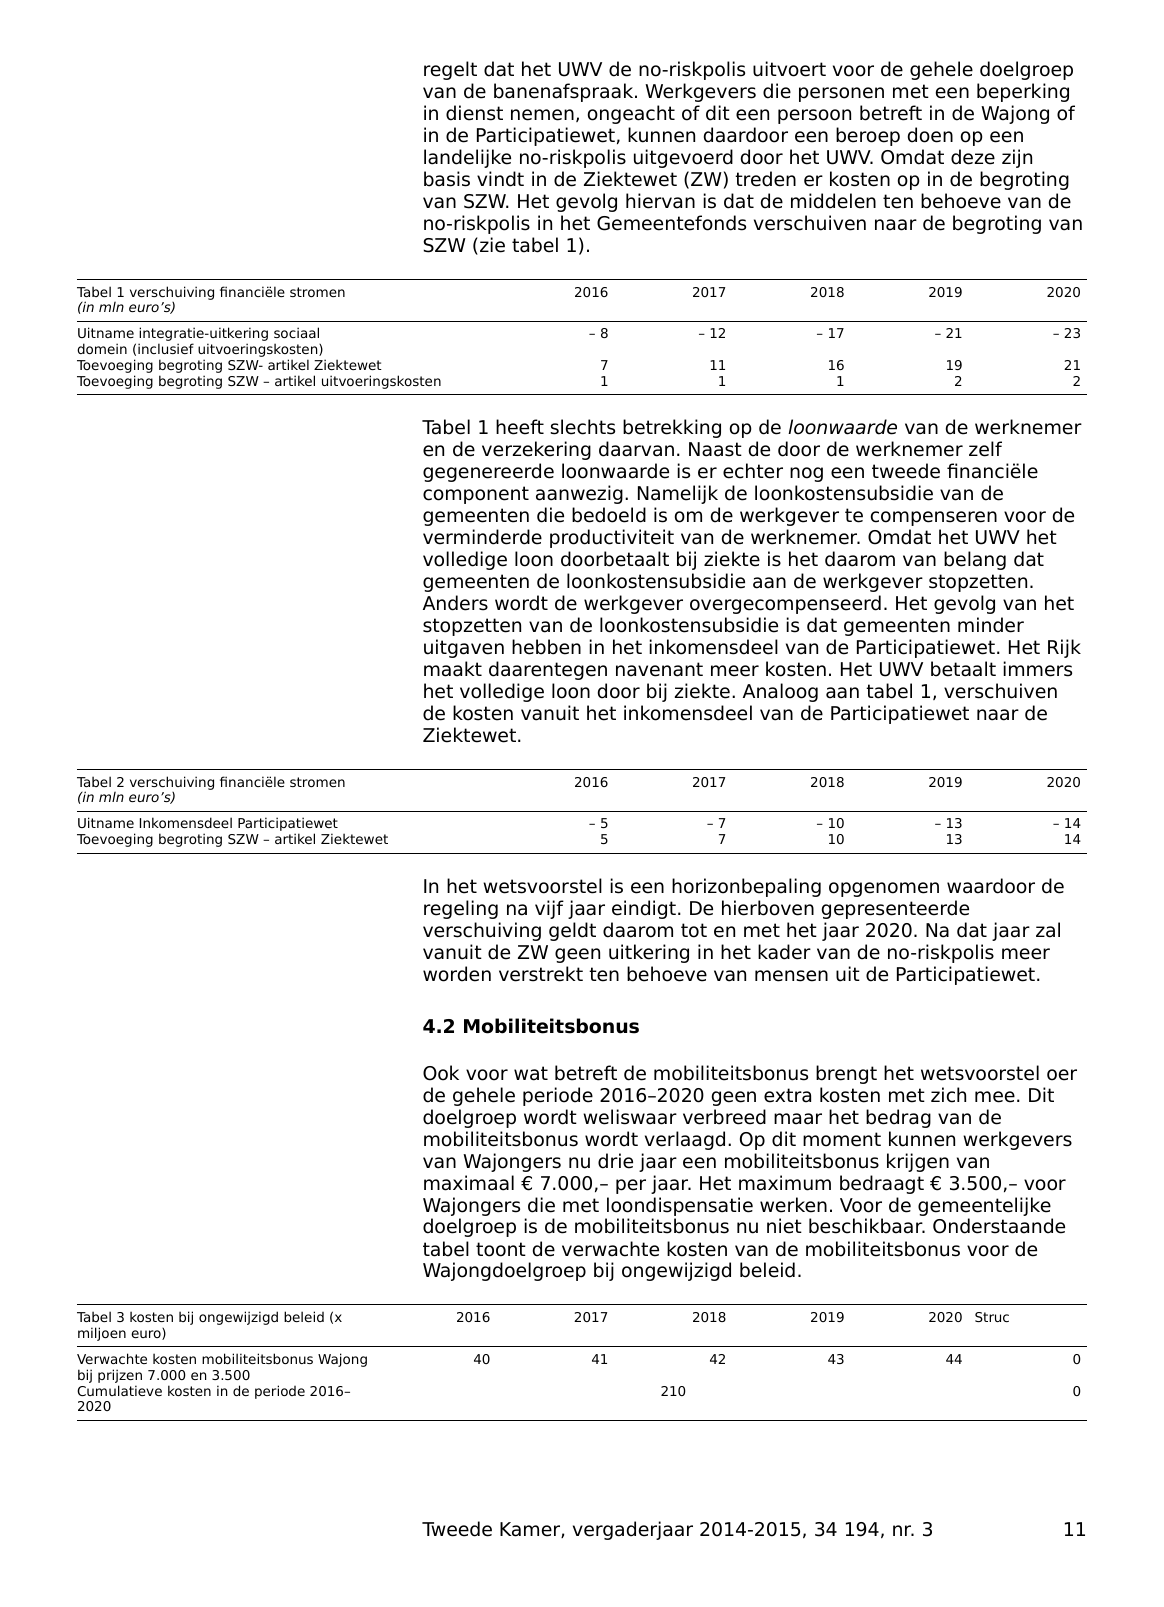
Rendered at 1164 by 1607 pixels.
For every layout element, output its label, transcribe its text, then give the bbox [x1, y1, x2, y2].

table_cell 2 [969, 374, 1087, 394]
table_cell Cumulatieve kosten in de periode 2016–2020 [77, 1383, 378, 1419]
table_cell – 7 [614, 812, 732, 832]
table_cell 1 [614, 374, 732, 394]
table_cell 1 [732, 374, 850, 394]
text Tabel 1 heeft slechts betrekking op de loonwaarde van de werknemer en de verzekering daarvan. Naast de door de werknemer zelf gegenereerde loonwaarde is er echter nog een tweede financiële component aanwezig. Namelijk de loonkostensubsidie van de gemeenten die bedoeld is om de werkgever te compenseren voor de verminderde productiviteit van de werknemer. Omdat het UWV het volledige loon doorbetaalt bij ziekte is het daarom van belang dat gemeenten de loonkostensubsidie aan de werkgever stopzetten. Anders wordt de werkgever overgecompenseerd. Het gevolg van het stopzetten van de loonkostensubsidie is dat gemeenten minder uitgaven hebben in het inkomensdeel van de Participatiewet. Het Rijk maakt daarentegen navenant meer kosten. Het UWV betaalt immers het volledige loon door bij ziekte. Analoog aan tabel 1, verschuiven de kosten vanuit het inkomensdeel van de Participatiewet naar de Ziektewet. [422, 417, 1087, 747]
table_cell 13 [850, 832, 968, 852]
table_header Struc [969, 1305, 1087, 1346]
table_cell 41 [496, 1347, 614, 1383]
table_cell 44 [850, 1347, 968, 1383]
table_header 2019 [850, 770, 968, 811]
table_cell 0 [969, 1347, 1087, 1383]
table_cell – 8 [496, 322, 614, 358]
table_cell 2 [850, 374, 968, 394]
table_header 2019 [850, 280, 968, 321]
table_header 2016 [496, 280, 614, 321]
table_header 2018 [732, 280, 850, 321]
table_header 2018 [732, 770, 850, 811]
table_header 2020 [969, 770, 1087, 811]
table_cell 16 [732, 358, 850, 373]
table_cell Verwachte kosten mobiliteitsbonus Wajong bij prijzen 7.000 en 3.500 [77, 1347, 378, 1383]
table_cell Uitname Inkomensdeel Participatiewet [77, 812, 496, 832]
subtitle 4.2 Mobiliteitsbonus [422, 1016, 1087, 1038]
table_cell 5 [496, 832, 614, 852]
table_cell 21 [969, 358, 1087, 373]
table_header 2019 [732, 1305, 850, 1346]
table_header 2017 [496, 1305, 614, 1346]
table_cell 19 [850, 358, 968, 373]
table_header 2020 [850, 1305, 968, 1346]
table_header 2017 [614, 280, 732, 321]
table_header 2018 [614, 1305, 732, 1346]
table_cell 7 [614, 832, 732, 852]
table_cell – 12 [614, 322, 732, 358]
table_cell 0 [969, 1383, 1087, 1419]
table_header 2020 [969, 280, 1087, 321]
text regelt dat het UWV de no-riskpolis uitvoert voor de gehele doelgroep van de banenafspraak. Werkgevers die personen met een beperking in dienst nemen, ongeacht of dit een persoon betreft in de Wajong of in de Participatiewet, kunnen daardoor een beroep doen op een landelijke no-riskpolis uitgevoerd door het UWV. Omdat deze zijn basis vindt in de Ziektewet (ZW) treden er kosten op in de begroting van SZW. Het gevolg hiervan is dat de middelen ten behoeve van de no-riskpolis in het Gemeentefonds verschuiven naar de begroting van SZW (zie tabel 1). [422, 59, 1087, 257]
table_cell 14 [969, 832, 1087, 852]
table_header Tabel 2 verschuiving financiële stromen (in mln euro’s) [77, 770, 496, 811]
table_cell Toevoeging begroting SZW – artikel uitvoeringskosten [77, 374, 496, 394]
table_cell 40 [378, 1347, 496, 1383]
table_cell Uitname integratie-uitkering sociaal domein (inclusief uitvoeringskosten) [77, 322, 496, 358]
text Ook voor wat betreft de mobiliteitsbonus brengt het wetsvoorstel oer de gehele periode 2016–2020 geen extra kosten met zich mee. Dit doelgroep wordt weliswaar verbreed maar het bedrag van de mobiliteitsbonus wordt verlaagd. Op dit moment kunnen werkgevers van Wajongers nu drie jaar een mobiliteitsbonus krijgen van maximaal € 7.000,– per jaar. Het maximum bedraagt € 3.500,– voor Wajongers die met loondispensatie werken. Voor de gemeentelijke doelgroep is de mobiliteitsbonus nu niet beschikbaar. Onderstaande tabel toont de verwachte kosten van de mobiliteitsbonus voor de Wajongdoelgroep bij ongewijzigd beleid. [422, 1063, 1087, 1282]
table_cell 7 [496, 358, 614, 373]
table_header 2017 [614, 770, 732, 811]
table_cell Toevoeging begroting SZW- artikel Ziektewet [77, 358, 496, 373]
table_cell 210 [378, 1383, 968, 1419]
table_cell 10 [732, 832, 850, 852]
table_cell – 10 [732, 812, 850, 832]
table_header 2016 [496, 770, 614, 811]
table_cell 42 [614, 1347, 732, 1383]
table_cell – 13 [850, 812, 968, 832]
text In het wetsvoorstel is een horizonbepaling opgenomen waardoor de regeling na vijf jaar eindigt. De hierboven gepresenteerde verschuiving geldt daarom tot en met het jaar 2020. Na dat jaar zal vanuit de ZW geen uitkering in het kader van de no-riskpolis meer worden verstrekt ten behoeve van mensen uit de Participatiewet. [422, 876, 1087, 986]
table_cell – 5 [496, 812, 614, 832]
table_header 2016 [378, 1305, 496, 1346]
table_cell 11 [614, 358, 732, 373]
table_cell – 21 [850, 322, 968, 358]
table_cell – 17 [732, 322, 850, 358]
table_header Tabel 3 kosten bij ongewijzigd beleid (x miljoen euro) [77, 1305, 378, 1346]
table_cell Toevoeging begroting SZW – artikel Ziektewet [77, 832, 496, 852]
table_cell – 23 [969, 322, 1087, 358]
table_cell – 14 [969, 812, 1087, 832]
table_header Tabel 1 verschuiving financiële stromen (in mln euro’s) [77, 280, 496, 321]
table_cell 1 [496, 374, 614, 394]
table_cell 43 [732, 1347, 850, 1383]
